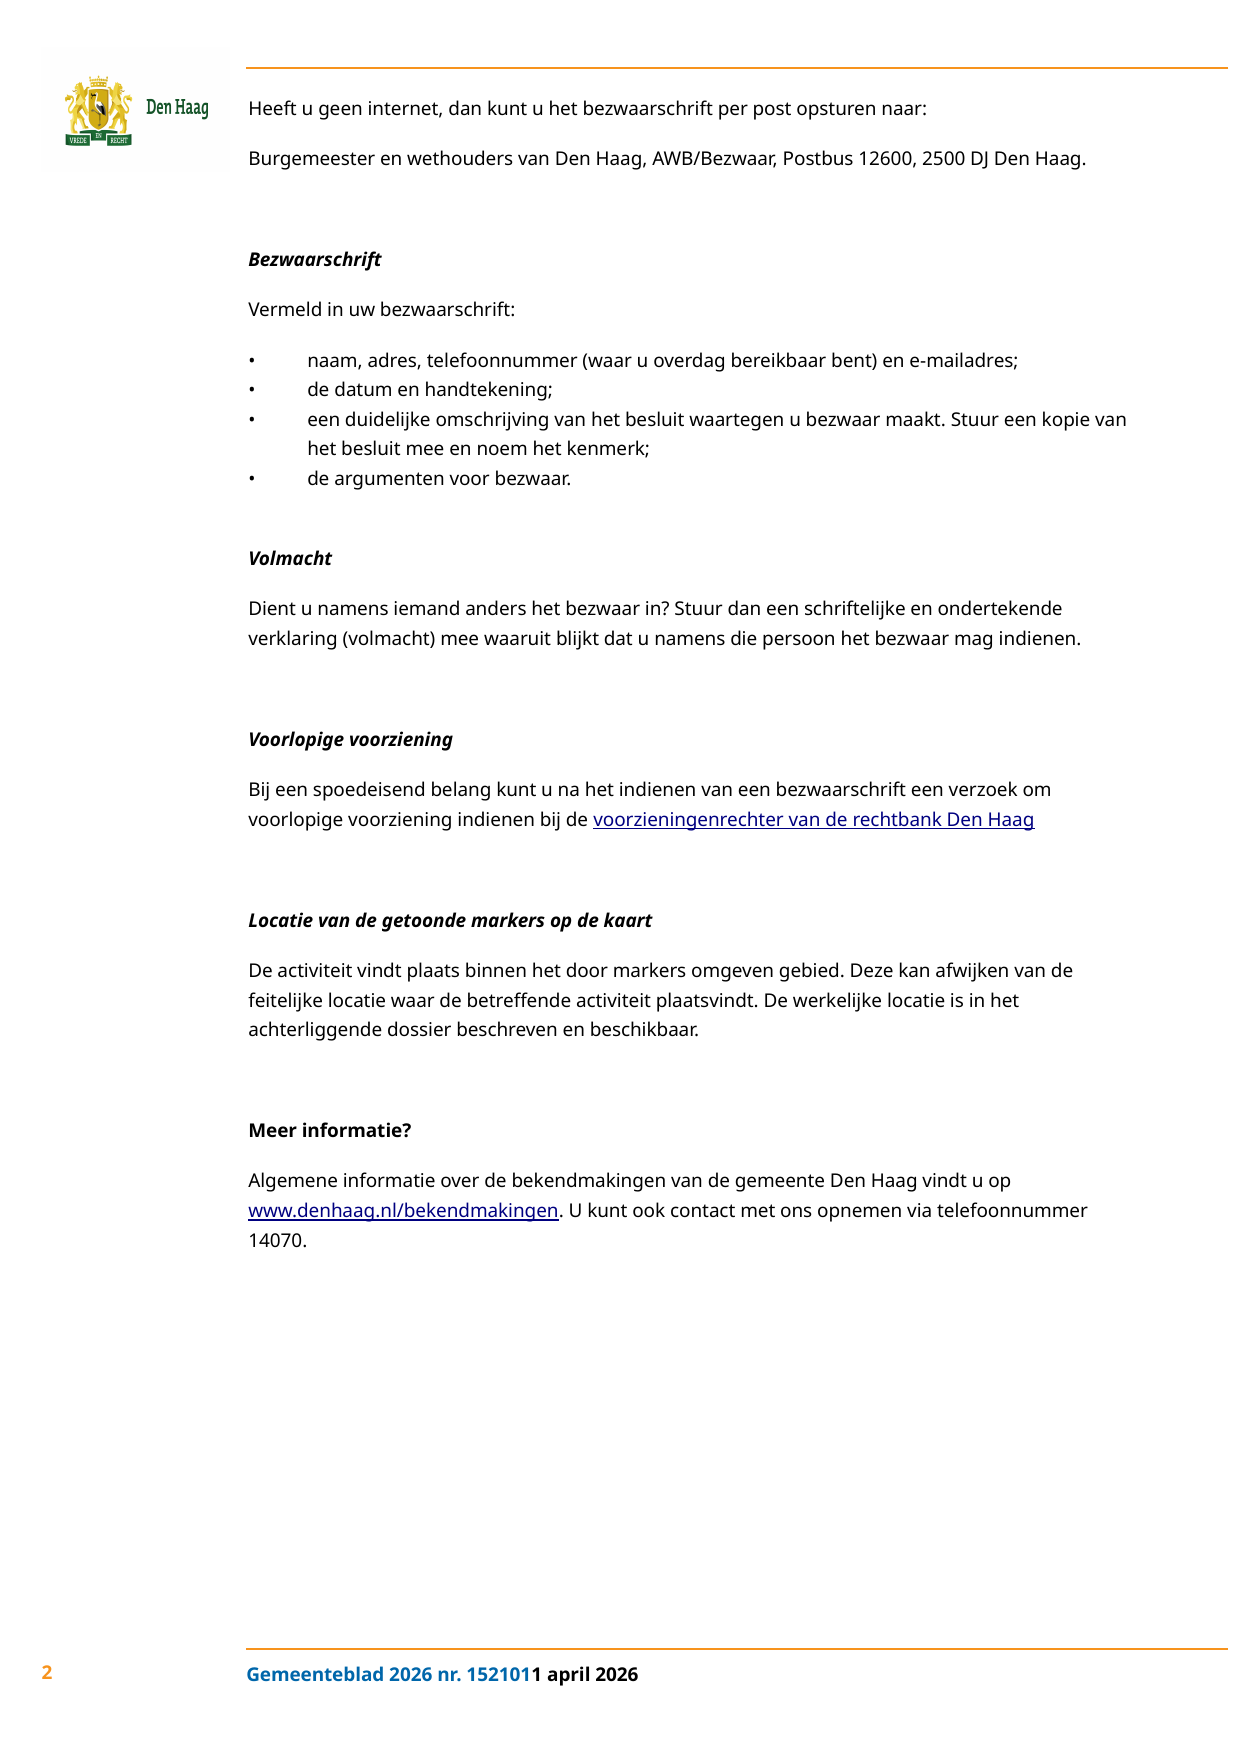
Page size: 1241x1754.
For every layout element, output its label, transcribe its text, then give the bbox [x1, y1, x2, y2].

text Algemene informatie over de bekendmakingen van de gemeente Den Haag vindt u op www.denhaag.nl/bekendmakingen. U kunt ook contact met ons opnemen via telefoonnummer 14070. [248, 1168, 1152, 1253]
list naam, adres, telefoonnummer (waar u overdag bereikbaar bent) en e-mailadres; [248, 347, 1152, 373]
list een duidelijke omschrijving van het besluit waartegen u bezwaar maakt. Stuur een kopie van het besluit mee en noem het kenmerk; [248, 406, 1152, 461]
text Bij een spoedeisend belang kunt u na het indienen van een bezwaarschrift een verzoek om voorlopige voorziening indienen bij de voorzieningenrechter van de rechtbank Den Haag [248, 776, 1152, 832]
text Vermeld in uw bezwaarschrift: [248, 296, 1152, 322]
text Locatie van de getoonde markers op de kaart [248, 907, 1152, 933]
text Voorlopige voorziening [248, 726, 1152, 752]
list de datum en handtekening; [248, 376, 1152, 402]
text Dient u namens iemand anders het bezwaar in? Stuur dan een schriftelijke en ondertekende verklaring (volmacht) mee waaruit blijkt dat u namens die persoon het bezwaar mag indienen. [248, 596, 1152, 651]
text Heeft u geen internet, dan kunt u het bezwaarschrift per post opsturen naar: [248, 95, 1152, 121]
text De activiteit vindt plaats binnen het door markers omgeven gebied. Deze kan afwijken van de feitelijke locatie waar de betreffende activiteit plaatsvindt. De werkelijke locatie is in het achterliggende dossier beschreven en beschikbaar. [248, 957, 1152, 1042]
text Meer informatie? [248, 1117, 1152, 1143]
text Burgemeester en wethouders van Den Haag, AWB/Bezwaar, Postbus 12600, 2500 DJ Den Haag. [248, 145, 1152, 171]
text Volmacht [248, 545, 1152, 571]
text Bezwaarschrift [248, 246, 1152, 272]
picture [41, 47, 231, 172]
list de argumenten voor bezwaar. [248, 465, 1152, 491]
